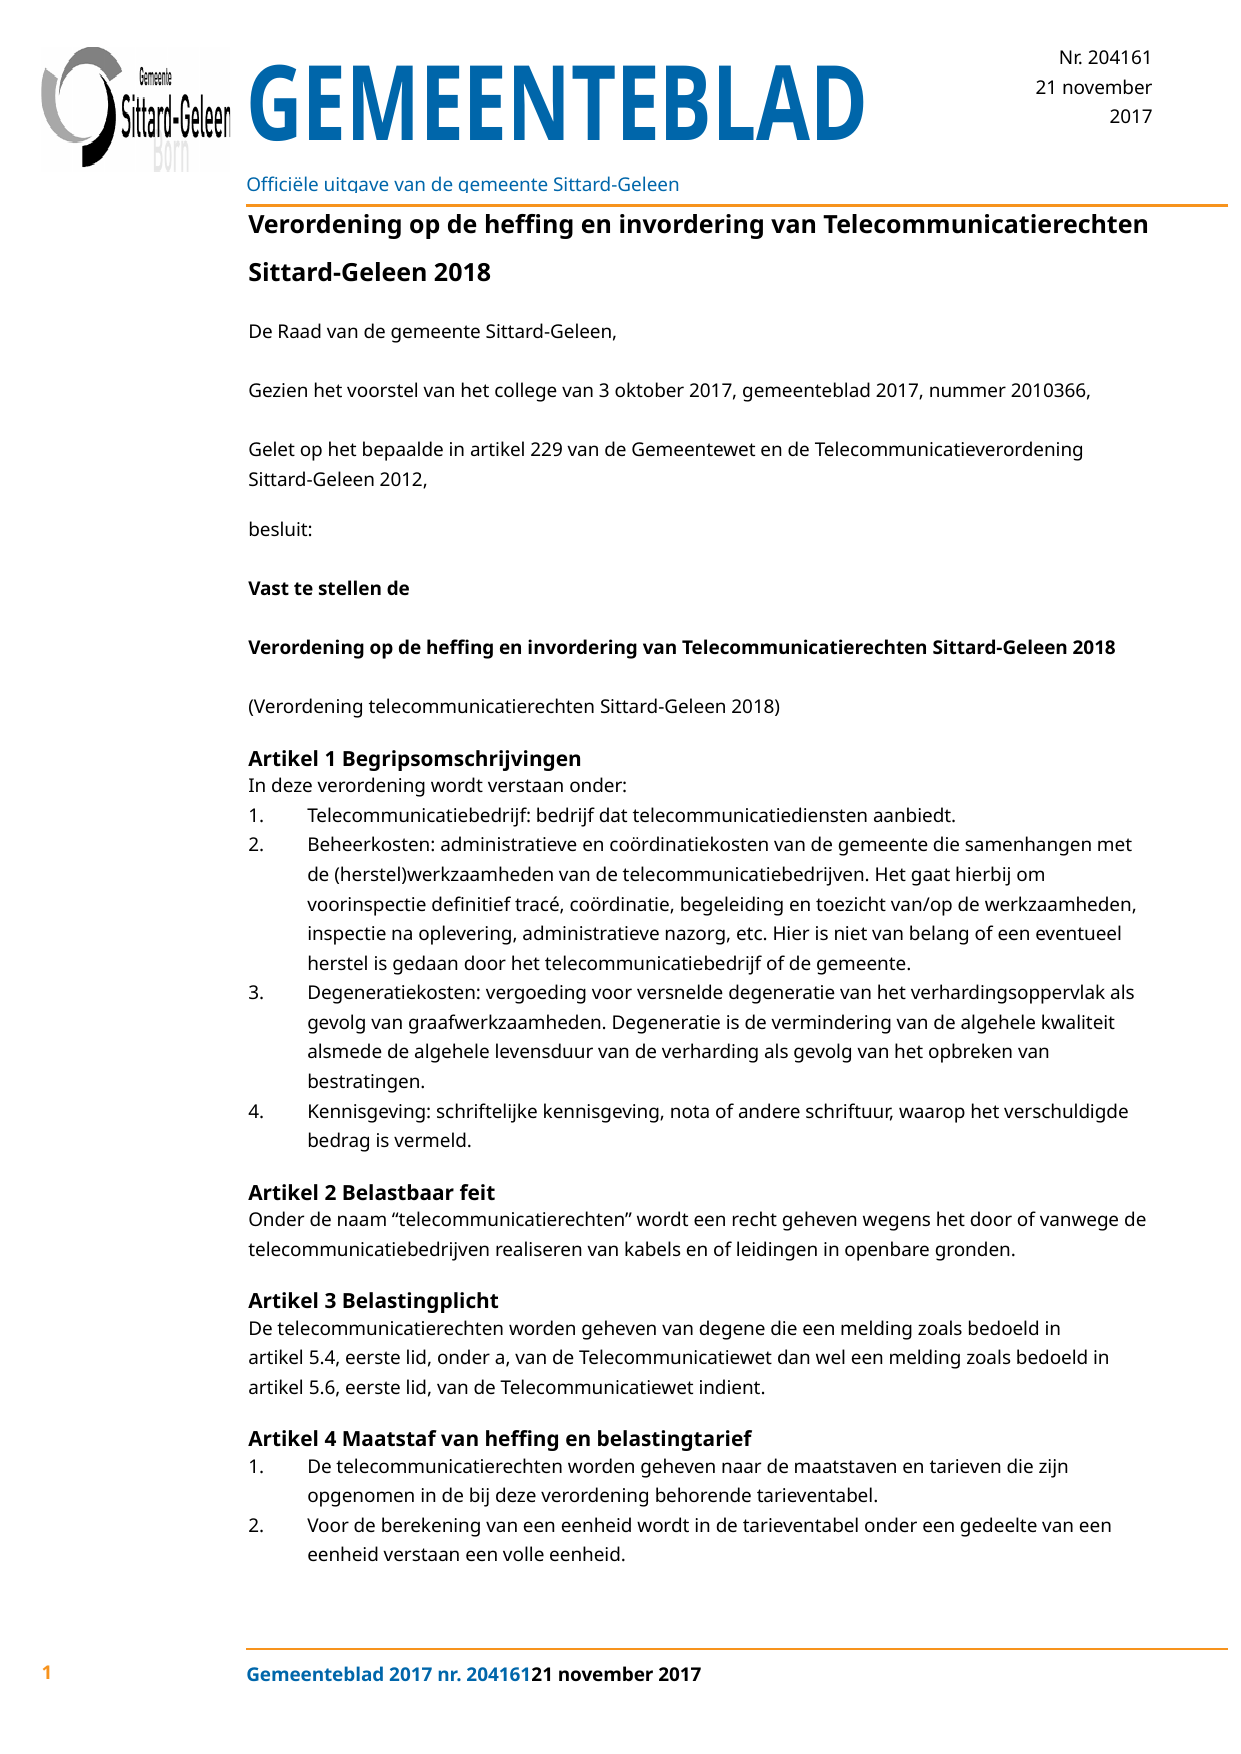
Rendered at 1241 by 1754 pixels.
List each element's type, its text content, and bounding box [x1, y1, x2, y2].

text De Raad van de gemeente Sittard-Geleen, [248, 318, 1152, 344]
text Artikel 3 Belastingplicht [248, 1286, 1152, 1315]
text Artikel 2 Belastbaar feit [248, 1178, 1152, 1206]
list De telecommunicatierechten worden geheven naar de maatstaven en tarieven die zijn opgenomen in de bij deze verordening behorende tarieventabel. [248, 1453, 1152, 1508]
text Verordening op de heffing en invordering van Telecommunicatierechten Sittard-Geleen 2018 [248, 207, 1152, 288]
picture [41, 47, 231, 172]
list Kennisgeving: schriftelijke kennisgeving, nota of andere schriftuur, waarop het verschuldigde bedrag is vermeld. [248, 1098, 1152, 1153]
list Degeneratiekosten: vergoeding voor versnelde degeneratie van het verhardingsoppervlak als gevolg van graafwerkzaamheden. Degeneratie is de vermindering van de algehele kwaliteit alsmede de algehele levensduur van de verharding als gevolg van het opbreken van bestratingen. [248, 979, 1152, 1094]
text Artikel 1 Begripsomschrijvingen [248, 744, 1152, 772]
text Vast te stellen de [248, 575, 1152, 601]
text De telecommunicatierechten worden geheven van degene die een melding zoals bedoeld in artikel 5.4, eerste lid, onder a, van de Telecommunicatiewet dan wel een melding zoals bedoeld in artikel 5.6, eerste lid, van de Telecommunicatiewet indient. [248, 1315, 1152, 1400]
text Gezien het voorstel van het college van 3 oktober 2017, gemeenteblad 2017, nummer 2010366, [248, 377, 1152, 403]
text besluit: [248, 516, 1152, 542]
text Artikel 4 Maatstaf van heffing en belastingtarief [248, 1424, 1152, 1453]
text In deze verordening wordt verstaan onder: [248, 772, 1152, 798]
text Onder de naam “telecommunicatierechten” wordt een recht geheven wegens het door of vanwege de telecommunicatiebedrijven realiseren van kabels en of leidingen in openbare gronden. [248, 1206, 1152, 1262]
list Telecommunicatiebedrijf: bedrijf dat telecommunicatiediensten aanbiedt. [248, 802, 1152, 828]
list Beheerkosten: administratieve en coördinatiekosten van de gemeente die samenhangen met de (herstel)werkzaamheden van de telecommunicatiebedrijven. Het gaat hierbij om voorinspectie definitief tracé, coördinatie, begeleiding en toezicht van/op de werkzaamheden, inspectie na oplevering, administratieve nazorg, etc. Hier is niet van belang of een eventueel herstel is gedaan door het telecommunicatiebedrijf of de gemeente. [248, 832, 1152, 976]
list Voor de berekening van een eenheid wordt in de tarieventabel onder een gedeelte van een eenheid verstaan een volle eenheid. [248, 1512, 1152, 1567]
text Verordening op de heffing en invordering van Telecommunicatierechten Sittard-Geleen 2018 [248, 634, 1152, 660]
text Gelet op het bepaalde in artikel 229 van de Gemeentewet en de Telecommunicatieverordening Sittard-Geleen 2012, [248, 436, 1152, 492]
text (Verordening telecommunicatierechten Sittard-Geleen 2018) [248, 694, 1152, 719]
